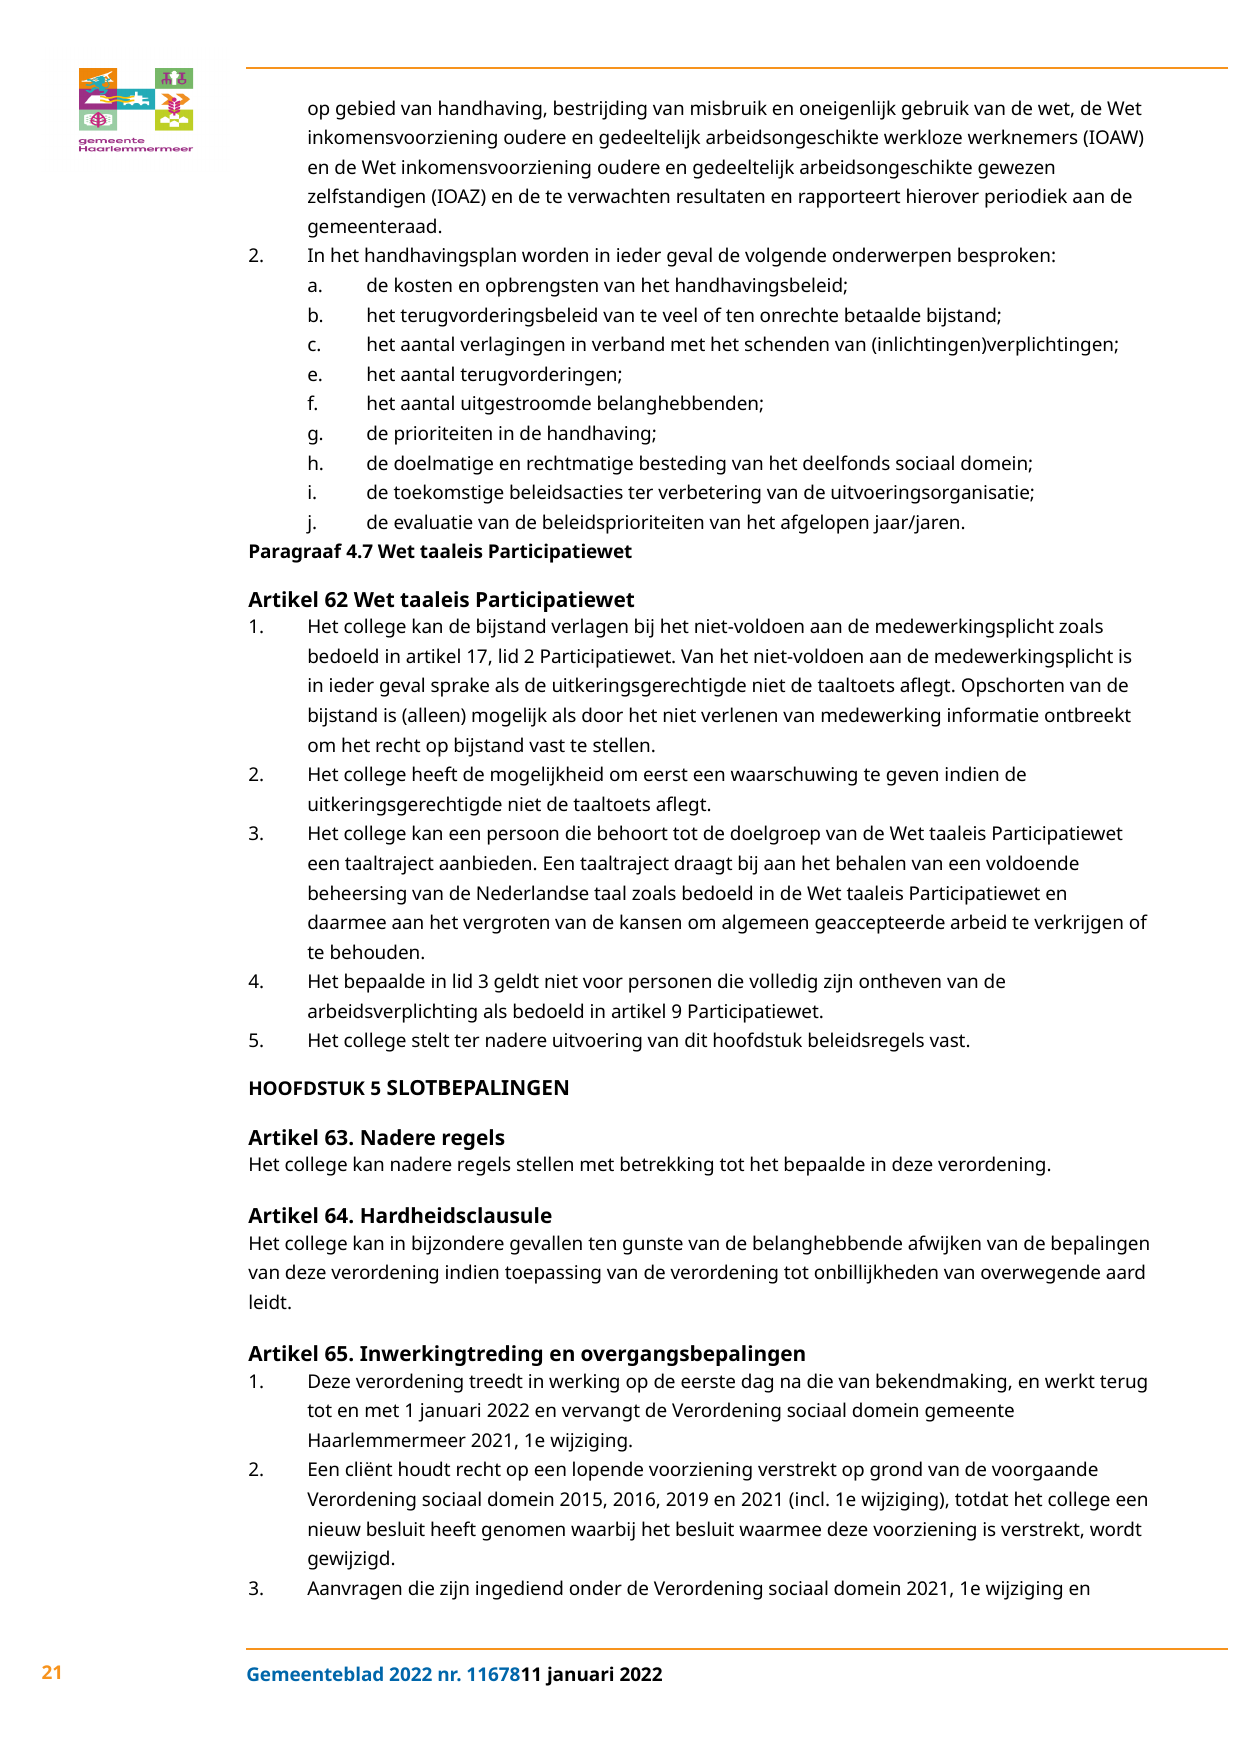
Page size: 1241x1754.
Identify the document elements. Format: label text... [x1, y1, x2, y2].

list op gebied van handhaving, bestrijding van misbruik en oneigenlijk gebruik van de wet, de Wet inkomensvoorziening oudere en gedeeltelijk arbeidsongeschikte werkloze werknemers (IOAW) en de Wet inkomensvoorziening oudere en gedeeltelijk arbeidsongeschikte gewezen zelfstandigen (IOAZ) en de te verwachten resultaten en rapporteert hierover periodiek aan de gemeenteraad. [248, 95, 1152, 239]
list het terugvorderingsbeleid van te veel of ten onrechte betaalde bijstand; [307, 302, 1152, 328]
list Het college kan de bijstand verlagen bij het niet-voldoen aan de medewerkingsplicht zoals bedoeld in artikel 17, lid 2 Participatiewet. Van het niet-voldoen aan de medewerkingsplicht is in ieder geval sprake als de uitkeringsgerechtigde niet de taaltoets aflegt. Opschorten van de bijstand is (alleen) mogelijk als door het niet verlenen van medewerking informatie ontbreekt om het recht op bijstand vast te stellen. [248, 613, 1152, 758]
list het aantal verlagingen in verband met het schenden van (inlichtingen)verplichtingen; [307, 331, 1152, 357]
list Een cliënt houdt recht op een lopende voorziening verstrekt op grond van de voorgaande Verordening sociaal domein 2015, 2016, 2019 en 2021 (incl. 1e wijziging), totdat het college een nieuw besluit heeft genomen waarbij het besluit waarmee deze voorziening is verstrekt, wordt gewijzigd. [248, 1457, 1152, 1571]
list Het college stelt ter nadere uitvoering van dit hoofdstuk beleidsregels vast. [248, 1028, 1152, 1053]
list de prioriteiten in de handhaving; [307, 420, 1152, 446]
list Aanvragen die zijn ingediend onder de Verordening sociaal domein 2021, 1e wijziging en [248, 1575, 1152, 1601]
list Het bepaalde in lid 3 geldt niet voor personen die volledig zijn ontheven van de arbeidsverplichting als bedoeld in artikel 9 Participatiewet. [248, 968, 1152, 1024]
list Het college kan een persoon die behoort tot de doelgroep van de Wet taaleis Participatiewet een taaltraject aanbieden. Een taaltraject draagt bij aan het behalen van een voldoende beheersing van de Nederlandse taal zoals bedoeld in de Wet taaleis Participatiewet en daarmee aan het vergroten van de kansen om algemeen geaccepteerde arbeid te verkrijgen of te behouden. [248, 821, 1152, 965]
list de toekomstige beleidsacties ter verbetering van de uitvoeringsorganisatie; [307, 479, 1152, 505]
list Deze verordening treedt in werking op de eerste dag na die van bekendmaking, en werkt terug tot en met 1 januari 2022 en vervangt de Verordening sociaal domein gemeente Haarlemmermeer 2021, 1e wijziging. [248, 1368, 1152, 1453]
list In het handhavingsplan worden in ieder geval de volgende onderwerpen besproken: [248, 243, 1152, 268]
text Artikel 64. Hardheidsclausule [248, 1201, 1152, 1230]
list de evaluatie van de beleidsprioriteiten van het afgelopen jaar/jaren. [307, 509, 1152, 535]
text Artikel 63. Nadere regels [248, 1123, 1152, 1151]
list de doelmatige en rechtmatige besteding van het deelfonds sociaal domein; [307, 450, 1152, 476]
text Paragraaf 4.7 Wet taaleis Participatiewet [248, 538, 1152, 564]
picture [41, 47, 231, 172]
text Het college kan nadere regels stellen met betrekking tot het bepaalde in deze verordening. [248, 1151, 1152, 1177]
list Het college heeft de mogelijkheid om eerst een waarschuwing te geven indien de uitkeringsgerechtigde niet de taaltoets aflegt. [248, 761, 1152, 817]
text Het college kan in bijzondere gevallen ten gunste van de belanghebbende afwijken van de bepalingen van deze verordening indien toepassing van de verordening tot onbillijkheden van overwegende aard leidt. [248, 1230, 1152, 1315]
text Artikel 62 Wet taaleis Participatiewet [248, 585, 1152, 613]
text Artikel 65. Inwerkingtreding en overgangsbepalingen [248, 1339, 1152, 1368]
text HOOFDSTUK 5 SLOTBEPALINGEN [248, 1073, 1152, 1102]
list het aantal uitgestroomde belanghebbenden; [307, 391, 1152, 416]
list het aantal terugvorderingen; [307, 361, 1152, 387]
list de kosten en opbrengsten van het handhavingsbeleid; [307, 272, 1152, 298]
